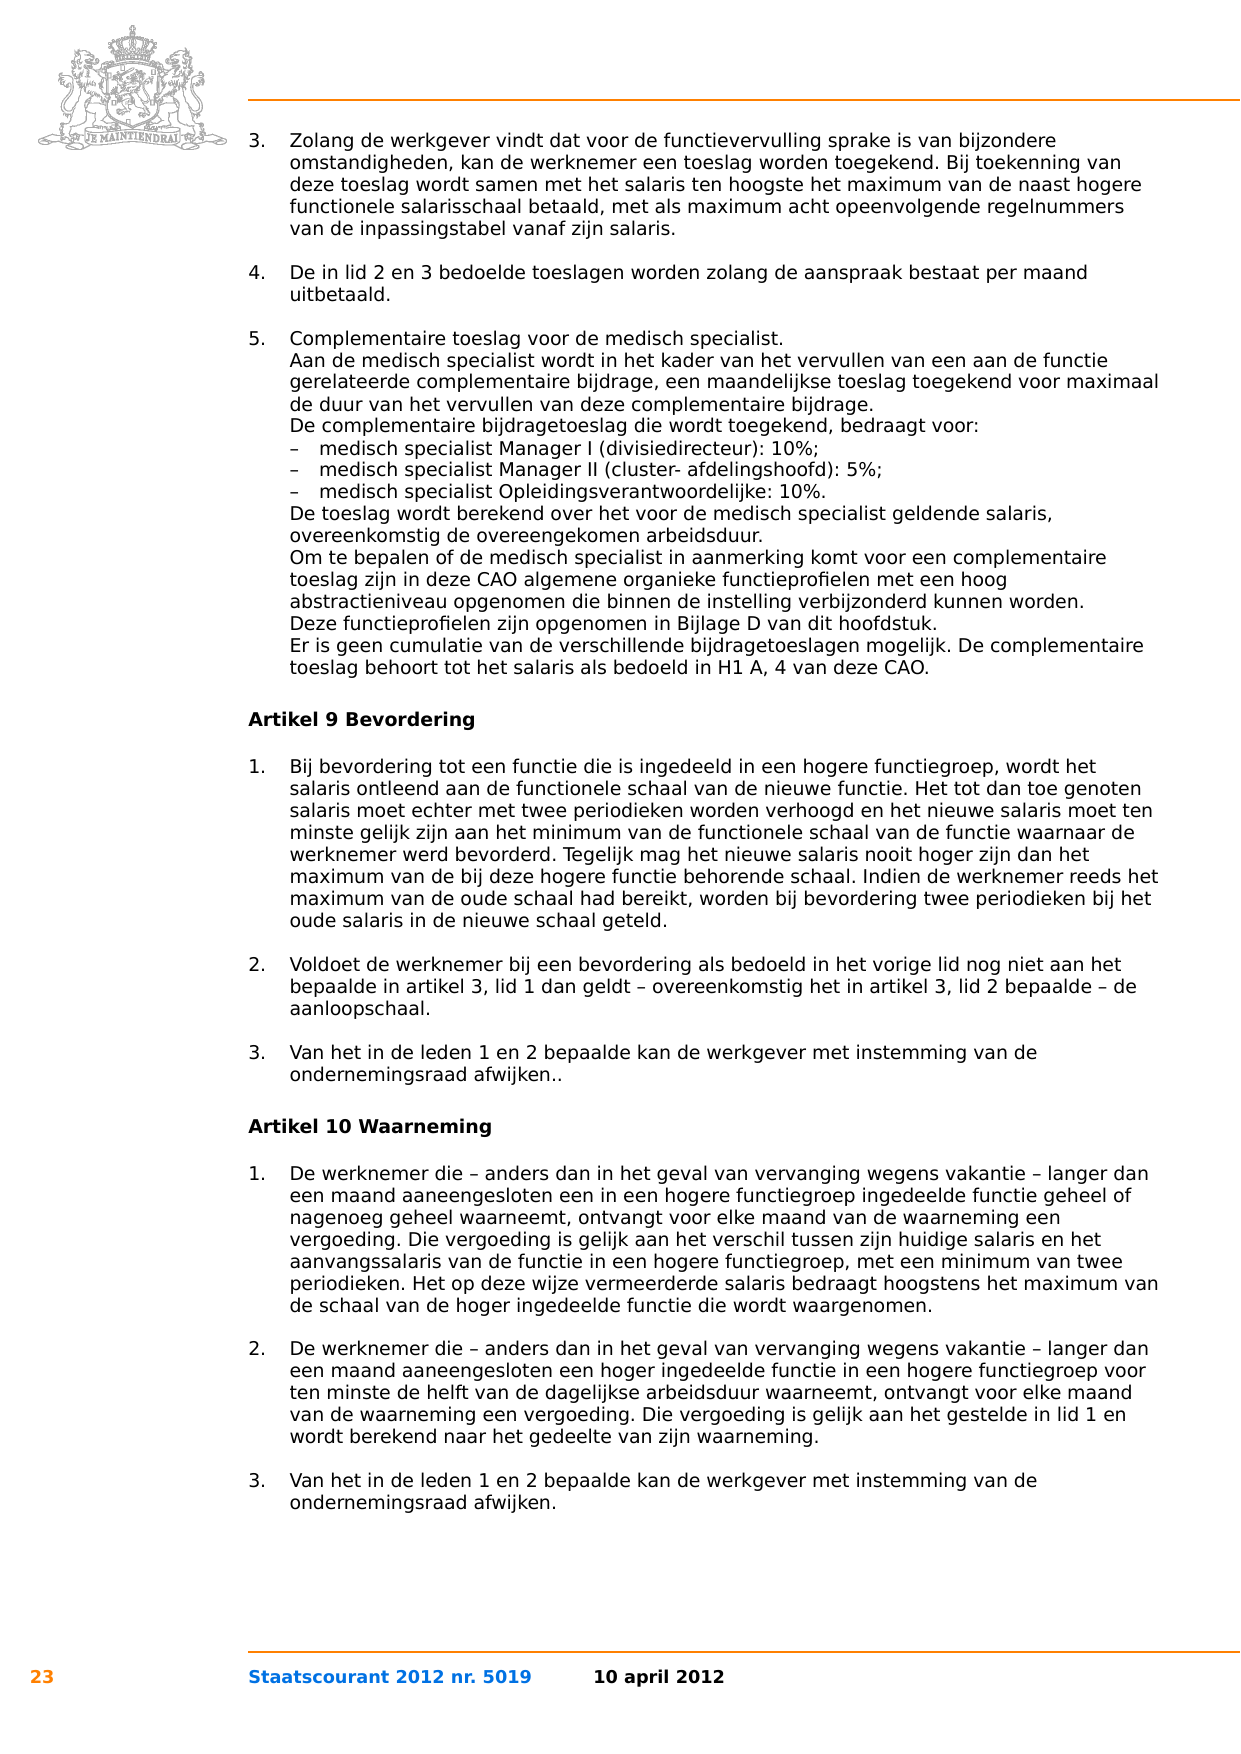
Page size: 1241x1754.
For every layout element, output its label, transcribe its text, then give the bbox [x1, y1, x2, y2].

text – medisch specialist Manager I (divisiedirecteur): 10%; [289, 437, 1163, 459]
text Om te bepalen of de medisch specialist in aanmerking komt voor een complementaire toeslag zijn in deze CAO algemene organieke functieprofielen met een hoog abstractieniveau opgenomen die binnen de instelling verbijzonderd kunnen worden. [289, 547, 1163, 613]
text De complementaire bijdragetoeslag die wordt toegekend, bedraagt voor: [289, 415, 1163, 437]
text Er is geen cumulatie van de verschillende bijdragetoeslagen mogelijk. De complementaire toeslag behoort tot het salaris als bedoeld in H1 A, 4 van deze CAO. [289, 635, 1163, 679]
text – medisch specialist Opleidingsverantwoordelijke: 10%. [289, 481, 1163, 503]
text 1. Bij bevordering tot een functie die is ingedeeld in een hogere functiegroep, wordt het salaris ontleend aan de functionele schaal van de nieuwe functie. Het tot dan toe genoten salaris moet echter met twee periodieken worden verhoogd en het nieuwe salaris moet ten minste gelijk zijn aan het minimum van de functionele schaal van de functie waarnaar de werknemer werd bevorderd. Tegelijk mag het nieuwe salaris nooit hoger zijn dan het maximum van de bij deze hogere functie behorende schaal. Indien de werknemer reeds het maximum van de oude schaal had bereikt, worden bij bevordering twee periodieken bij het oude salaris in de nieuwe schaal geteld. [248, 756, 1163, 932]
subtitle Artikel 10 Waarneming [248, 1116, 1163, 1138]
text 2. De werknemer die – anders dan in het geval van vervanging wegens vakantie – langer dan een maand aaneengesloten een hoger ingedeelde functie in een hogere functiegroep voor ten minste de helft van de dagelijkse arbeidsduur waarneemt, ontvangt voor elke maand van de waarneming een vergoeding. Die vergoeding is gelijk aan het gestelde in lid 1 en wordt berekend naar het gedeelte van zijn waarneming. [248, 1338, 1163, 1448]
text 3. Van het in de leden 1 en 2 bepaalde kan de werkgever met instemming van de ondernemingsraad afwijken. [248, 1470, 1163, 1514]
text De toeslag wordt berekend over het voor de medisch specialist geldende salaris, overeenkomstig de overeengekomen arbeidsduur. [289, 503, 1163, 547]
text Aan de medisch specialist wordt in het kader van het vervullen van een aan de functie gerelateerde complementaire bijdrage, een maandelijkse toeslag toegekend voor maximaal de duur van het vervullen van deze complementaire bijdrage. [289, 349, 1163, 415]
text 3. Zolang de werkgever vindt dat voor de functievervulling sprake is van bijzondere omstandigheden, kan de werknemer een toeslag worden toegekend. Bij toekenning van deze toeslag wordt samen met het salaris ten hoogste het maximum van de naast hogere functionele salarisschaal betaald, met als maximum acht opeenvolgende regelnummers van de inpassingstabel vanaf zijn salaris. [248, 130, 1163, 240]
text – medisch specialist Manager II (cluster- afdelingshoofd): 5%; [289, 459, 1163, 481]
text 4. De in lid 2 en 3 bedoelde toeslagen worden zolang de aanspraak bestaat per maand uitbetaald. [248, 262, 1163, 306]
text Deze functieprofielen zijn opgenomen in Bijlage D van dit hoofdstuk. [289, 613, 1163, 635]
text 3. Van het in de leden 1 en 2 bepaalde kan de werkgever met instemming van de ondernemingsraad afwijken.. [248, 1042, 1163, 1086]
text 2. Voldoet de werknemer bij een bevordering als bedoeld in het vorige lid nog niet aan het bepaalde in artikel 3, lid 1 dan geldt – overeenkomstig het in artikel 3, lid 2 bepaalde – de aanloopschaal. [248, 954, 1163, 1020]
picture [38, 25, 227, 150]
text 5. Complementaire toeslag voor de medisch specialist. [248, 327, 1163, 349]
subtitle Artikel 9 Bevordering [248, 709, 1163, 731]
text 1. De werknemer die – anders dan in het geval van vervanging wegens vakantie – langer dan een maand aaneengesloten een in een hogere functiegroep ingedeelde functie geheel of nagenoeg geheel waarneemt, ontvangt voor elke maand van de waarneming een vergoeding. Die vergoeding is gelijk aan het verschil tussen zijn huidige salaris en het aanvangssalaris van de functie in een hogere functiegroep, met een minimum van twee periodieken. Het op deze wijze vermeerderde salaris bedraagt hoogstens het maximum van de schaal van de hoger ingedeelde functie die wordt waargenomen. [248, 1163, 1163, 1316]
